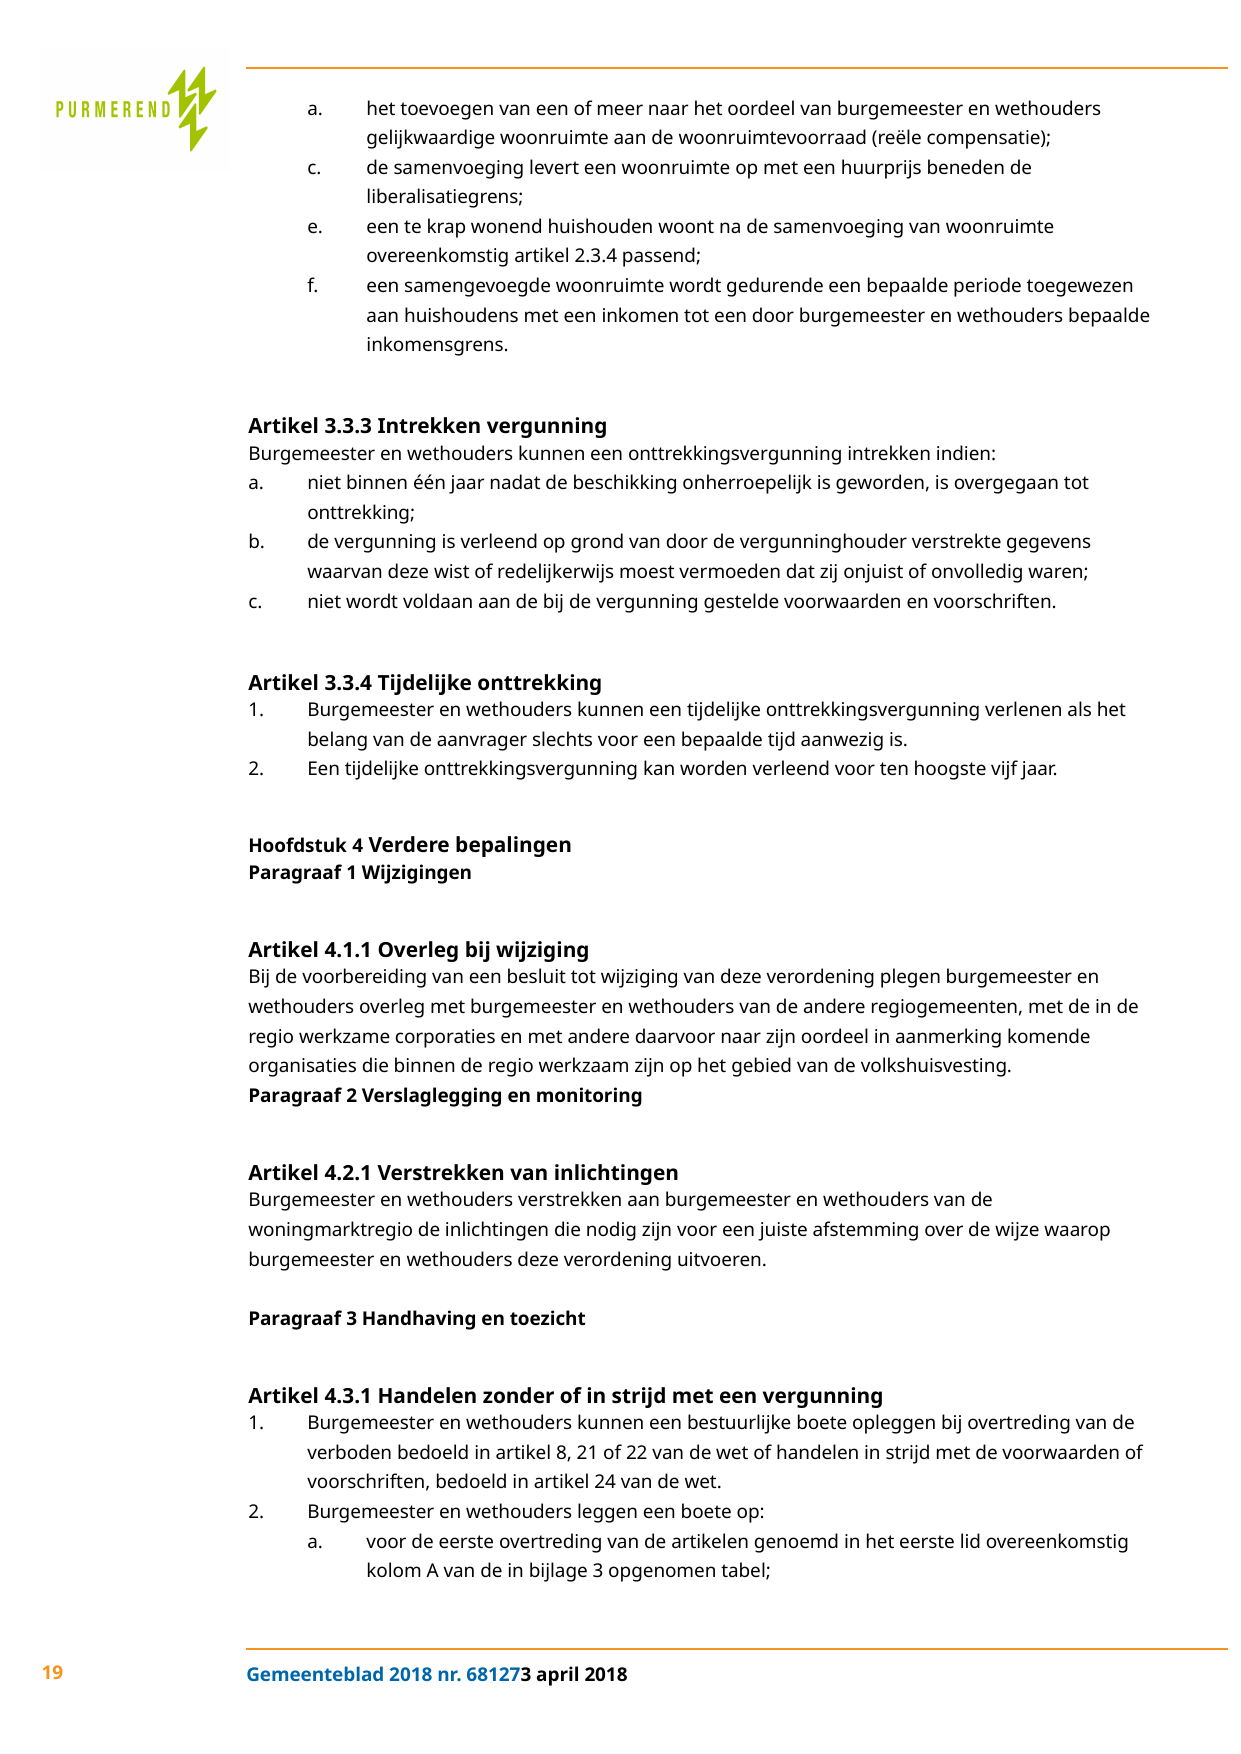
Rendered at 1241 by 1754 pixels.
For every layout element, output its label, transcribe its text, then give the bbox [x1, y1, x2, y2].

text Artikel 4.1.1 Overleg bij wijziging [248, 935, 1152, 964]
list Een tijdelijke onttrekkingsvergunning kan worden verleend voor ten hoogste vijf jaar. [248, 755, 1152, 781]
picture [41, 47, 231, 172]
list Burgemeester en wethouders kunnen een tijdelijke onttrekkingsvergunning verlenen als het belang van de aanvrager slechts voor een bepaalde tijd aanwezig is. [248, 696, 1152, 752]
list een samengevoegde woonruimte wordt gedurende een bepaalde periode toegewezen aan huishoudens met een inkomen tot een door burgemeester en wethouders bepaalde inkomensgrens. [307, 272, 1152, 357]
text Paragraaf 2 Verslaglegging en monitoring [248, 1082, 1152, 1108]
text Hoofdstuk 4 Verdere bepalingen [248, 831, 1152, 859]
list niet wordt voldaan aan de bij de vergunning gestelde voorwaarden en voorschriften. [248, 588, 1152, 613]
text Burgemeester en wethouders verstrekken aan burgemeester en wethouders van de woningmarktregio de inlichtingen die nodig zijn voor een juiste afstemming over de wijze waarop burgemeester en wethouders deze verordening uitvoeren. [248, 1187, 1152, 1271]
list een te krap wonend huishouden woont na de samenvoeging van woonruimte overeenkomstig artikel 2.3.4 passend; [307, 213, 1152, 268]
text Artikel 3.3.4 Tijdelijke onttrekking [248, 668, 1152, 696]
list Burgemeester en wethouders leggen een boete op: [248, 1498, 1152, 1524]
text Bij de voorbereiding van een besluit tot wijziging van deze verordening plegen burgemeester en wethouders overleg met burgemeester en wethouders van de andere regiogemeenten, met de in de regio werkzame corporaties en met andere daarvoor naar zijn oordeel in aanmerking komende organisaties die binnen de regio werkzaam zijn op het gebied van de volkshuisvesting. [248, 964, 1152, 1078]
text Artikel 4.2.1 Verstrekken van inlichtingen [248, 1158, 1152, 1187]
list voor de eerste overtreding van de artikelen genoemd in het eerste lid overeenkomstig kolom A van de in bijlage 3 opgenomen tabel; [307, 1528, 1152, 1583]
text Paragraaf 3 Handhaving en toezicht [248, 1305, 1152, 1331]
list de samenvoeging levert een woonruimte op met een huurprijs beneden de liberalisatiegrens; [307, 154, 1152, 209]
text Paragraaf 1 Wijzigingen [248, 859, 1152, 885]
text Artikel 4.3.1 Handelen zonder of in strijd met een vergunning [248, 1381, 1152, 1409]
list Burgemeester en wethouders kunnen een bestuurlijke boete opleggen bij overtreding van de verboden bedoeld in artikel 8, 21 of 22 van de wet of handelen in strijd met de voorwaarden of voorschriften, bedoeld in artikel 24 van de wet. [248, 1409, 1152, 1494]
list niet binnen één jaar nadat de beschikking onherroepelijk is geworden, is overgegaan tot onttrekking; [248, 469, 1152, 525]
list de vergunning is verleend op grond van door de vergunninghouder verstrekte gegevens waarvan deze wist of redelijkerwijs moest vermoeden dat zij onjuist of onvolledig waren; [248, 529, 1152, 584]
list het toevoegen van een of meer naar het oordeel van burgemeester en wethouders gelijkwaardige woonruimte aan de woonruimtevoorraad (reële compensatie); [307, 95, 1152, 150]
text Artikel 3.3.3 Intrekken vergunning [248, 411, 1152, 440]
text Burgemeester en wethouders kunnen een onttrekkingsvergunning intrekken indien: [248, 440, 1152, 466]
